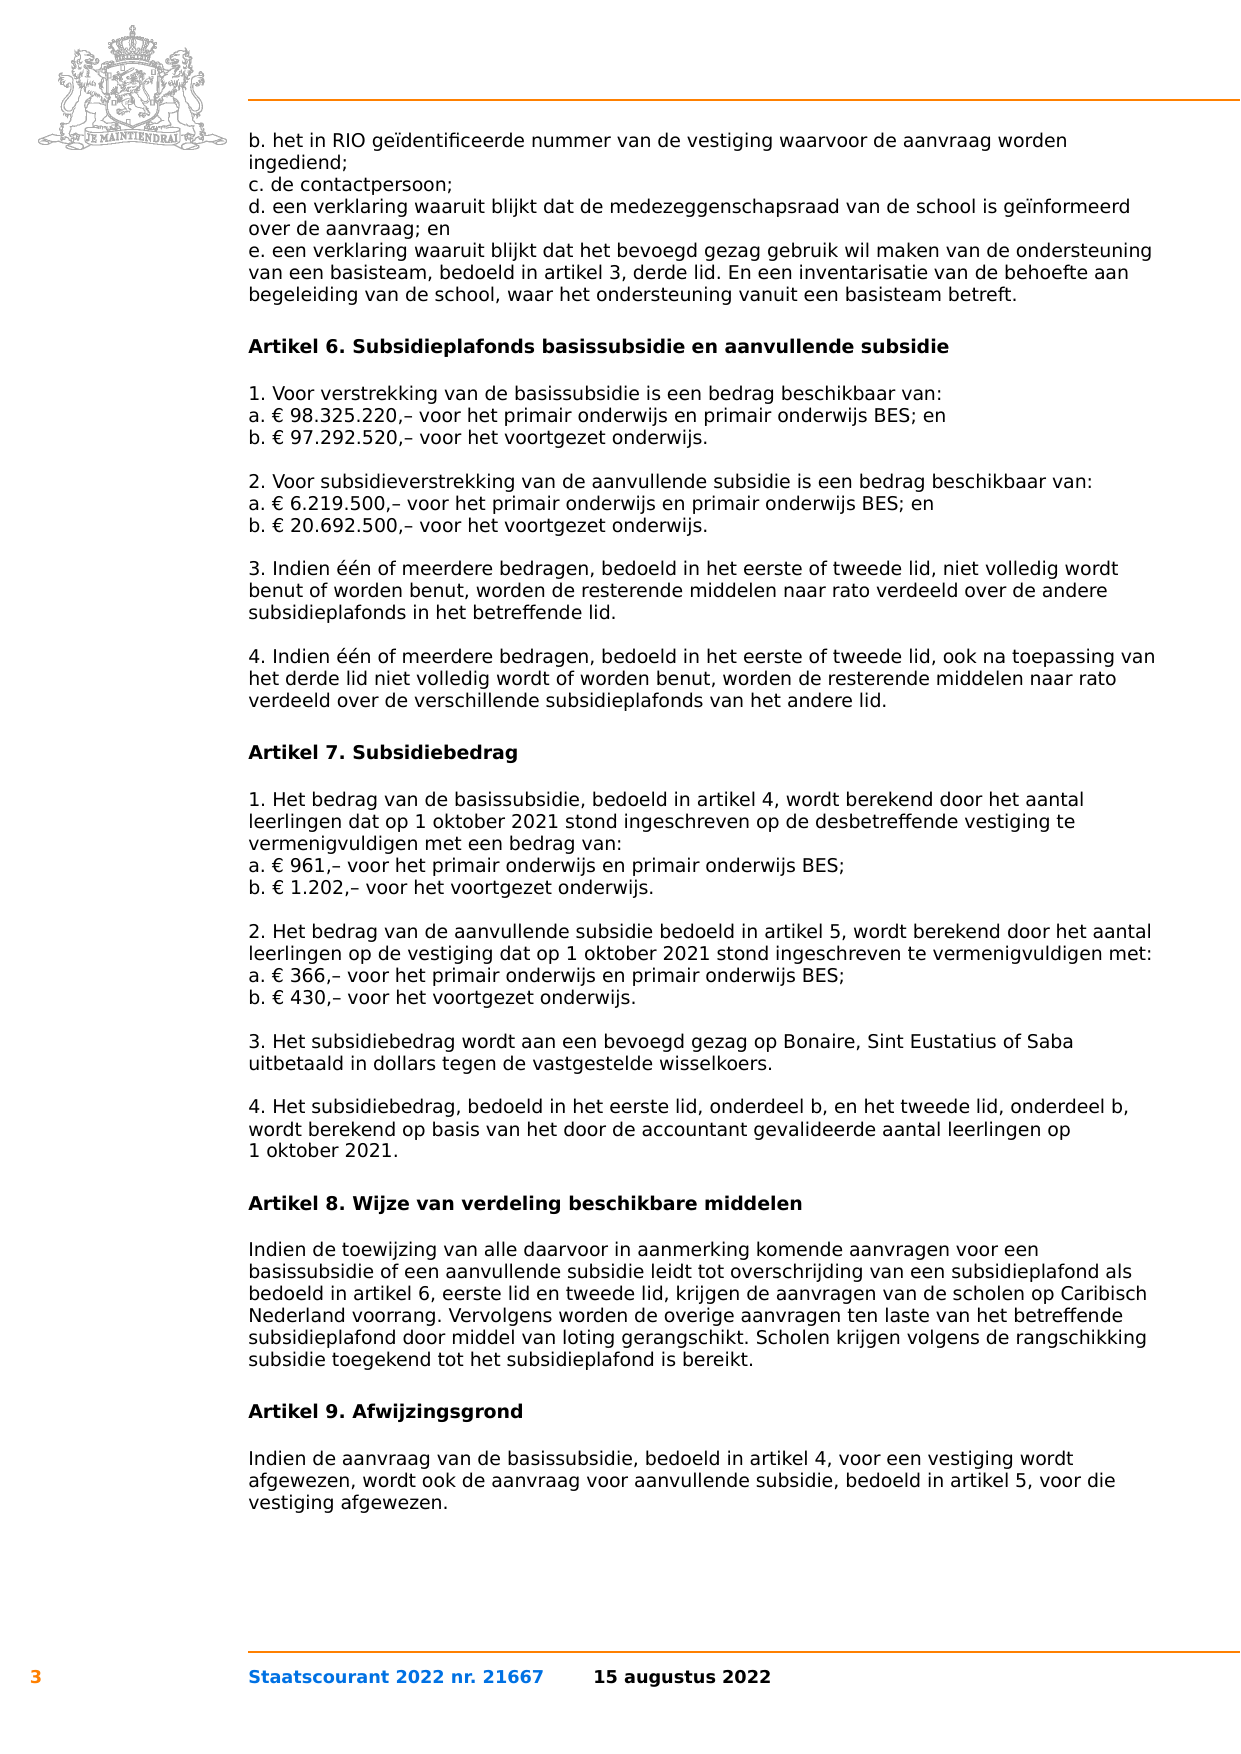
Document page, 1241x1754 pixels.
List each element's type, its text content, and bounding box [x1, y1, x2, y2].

picture [38, 25, 227, 150]
subtitle Artikel 8. Wijze van verdeling beschikbare middelen [248, 1192, 1163, 1214]
text 4. Het subsidiebedrag, bedoeld in het eerste lid, onderdeel b, en het tweede lid, onderdeel b, wordt berekend op basis van het door de accountant gevalideerde aantal leerlingen op 1 oktober 2021. [248, 1096, 1163, 1162]
text a. € 6.219.500,– voor het primair onderwijs en primair onderwijs BES; en [248, 492, 1163, 514]
text a. € 366,– voor het primair onderwijs en primair onderwijs BES; [248, 965, 1163, 987]
text e. een verklaring waaruit blijkt dat het bevoegd gezag gebruik wil maken van de ondersteuning van een basisteam, bedoeld in artikel 3, derde lid. En een inventarisatie van de behoefte aan begeleiding van de school, waar het ondersteuning vanuit een basisteam betreft. [248, 240, 1163, 306]
text 1. Voor verstrekking van de basissubsidie is een bedrag beschikbaar van: [248, 383, 1163, 405]
text 2. Het bedrag van de aanvullende subsidie bedoeld in artikel 5, wordt berekend door het aantal leerlingen op de vestiging dat op 1 oktober 2021 stond ingeschreven te vermenigvuldigen met: [248, 921, 1163, 965]
text a. € 98.325.220,– voor het primair onderwijs en primair onderwijs BES; en [248, 405, 1163, 427]
text d. een verklaring waaruit blijkt dat de medezeggenschapsraad van de school is geïnformeerd over de aanvraag; en [248, 196, 1163, 240]
text b. het in RIO geïdentificeerde nummer van de vestiging waarvoor de aanvraag worden ingediend; [248, 130, 1163, 174]
text b. € 97.292.520,– voor het voortgezet onderwijs. [248, 427, 1163, 449]
subtitle Artikel 6. Subsidieplafonds basissubsidie en aanvullende subsidie [248, 336, 1163, 358]
text 2. Voor subsidieverstrekking van de aanvullende subsidie is een bedrag beschikbaar van: [248, 471, 1163, 492]
subtitle Artikel 7. Subsidiebedrag [248, 742, 1163, 764]
text 3. Het subsidiebedrag wordt aan een bevoegd gezag op Bonaire, Sint Eustatius of Saba uitbetaald in dollars tegen de vastgestelde wisselkoers. [248, 1031, 1163, 1074]
text 3. Indien één of meerdere bedragen, bedoeld in het eerste of tweede lid, niet volledig wordt benut of worden benut, worden de resterende middelen naar rato verdeeld over de andere subsidieplafonds in het betreffende lid. [248, 558, 1163, 624]
text a. € 961,– voor het primair onderwijs en primair onderwijs BES; [248, 855, 1163, 877]
text 4. Indien één of meerdere bedragen, bedoeld in het eerste of tweede lid, ook na toepassing van het derde lid niet volledig wordt of worden benut, worden de resterende middelen naar rato verdeeld over de verschillende subsidieplafonds van het andere lid. [248, 646, 1163, 712]
text Indien de aanvraag van de basissubsidie, bedoeld in artikel 4, voor een vestiging wordt afgewezen, wordt ook de aanvraag voor aanvullende subsidie, bedoeld in artikel 5, voor die vestiging afgewezen. [248, 1448, 1163, 1514]
subtitle Artikel 9. Afwijzingsgrond [248, 1401, 1163, 1423]
text Indien de toewijzing van alle daarvoor in aanmerking komende aanvragen voor een basissubsidie of een aanvullende subsidie leidt tot overschrijding van een subsidieplafond als bedoeld in artikel 6, eerste lid en tweede lid, krijgen de aanvragen van de scholen op Caribisch Nederland voorrang. Vervolgens worden de overige aanvragen ten laste van het betreffende subsidieplafond door middel van loting gerangschikt. Scholen krijgen volgens de rangschikking subsidie toegekend tot het subsidieplafond is bereikt. [248, 1239, 1163, 1371]
text b. € 20.692.500,– voor het voortgezet onderwijs. [248, 514, 1163, 536]
text b. € 1.202,– voor het voortgezet onderwijs. [248, 877, 1163, 899]
text c. de contactpersoon; [248, 174, 1163, 196]
text 1. Het bedrag van de basissubsidie, bedoeld in artikel 4, wordt berekend door het aantal leerlingen dat op 1 oktober 2021 stond ingeschreven op de desbetreffende vestiging te vermenigvuldigen met een bedrag van: [248, 789, 1163, 855]
text b. € 430,– voor het voortgezet onderwijs. [248, 987, 1163, 1009]
